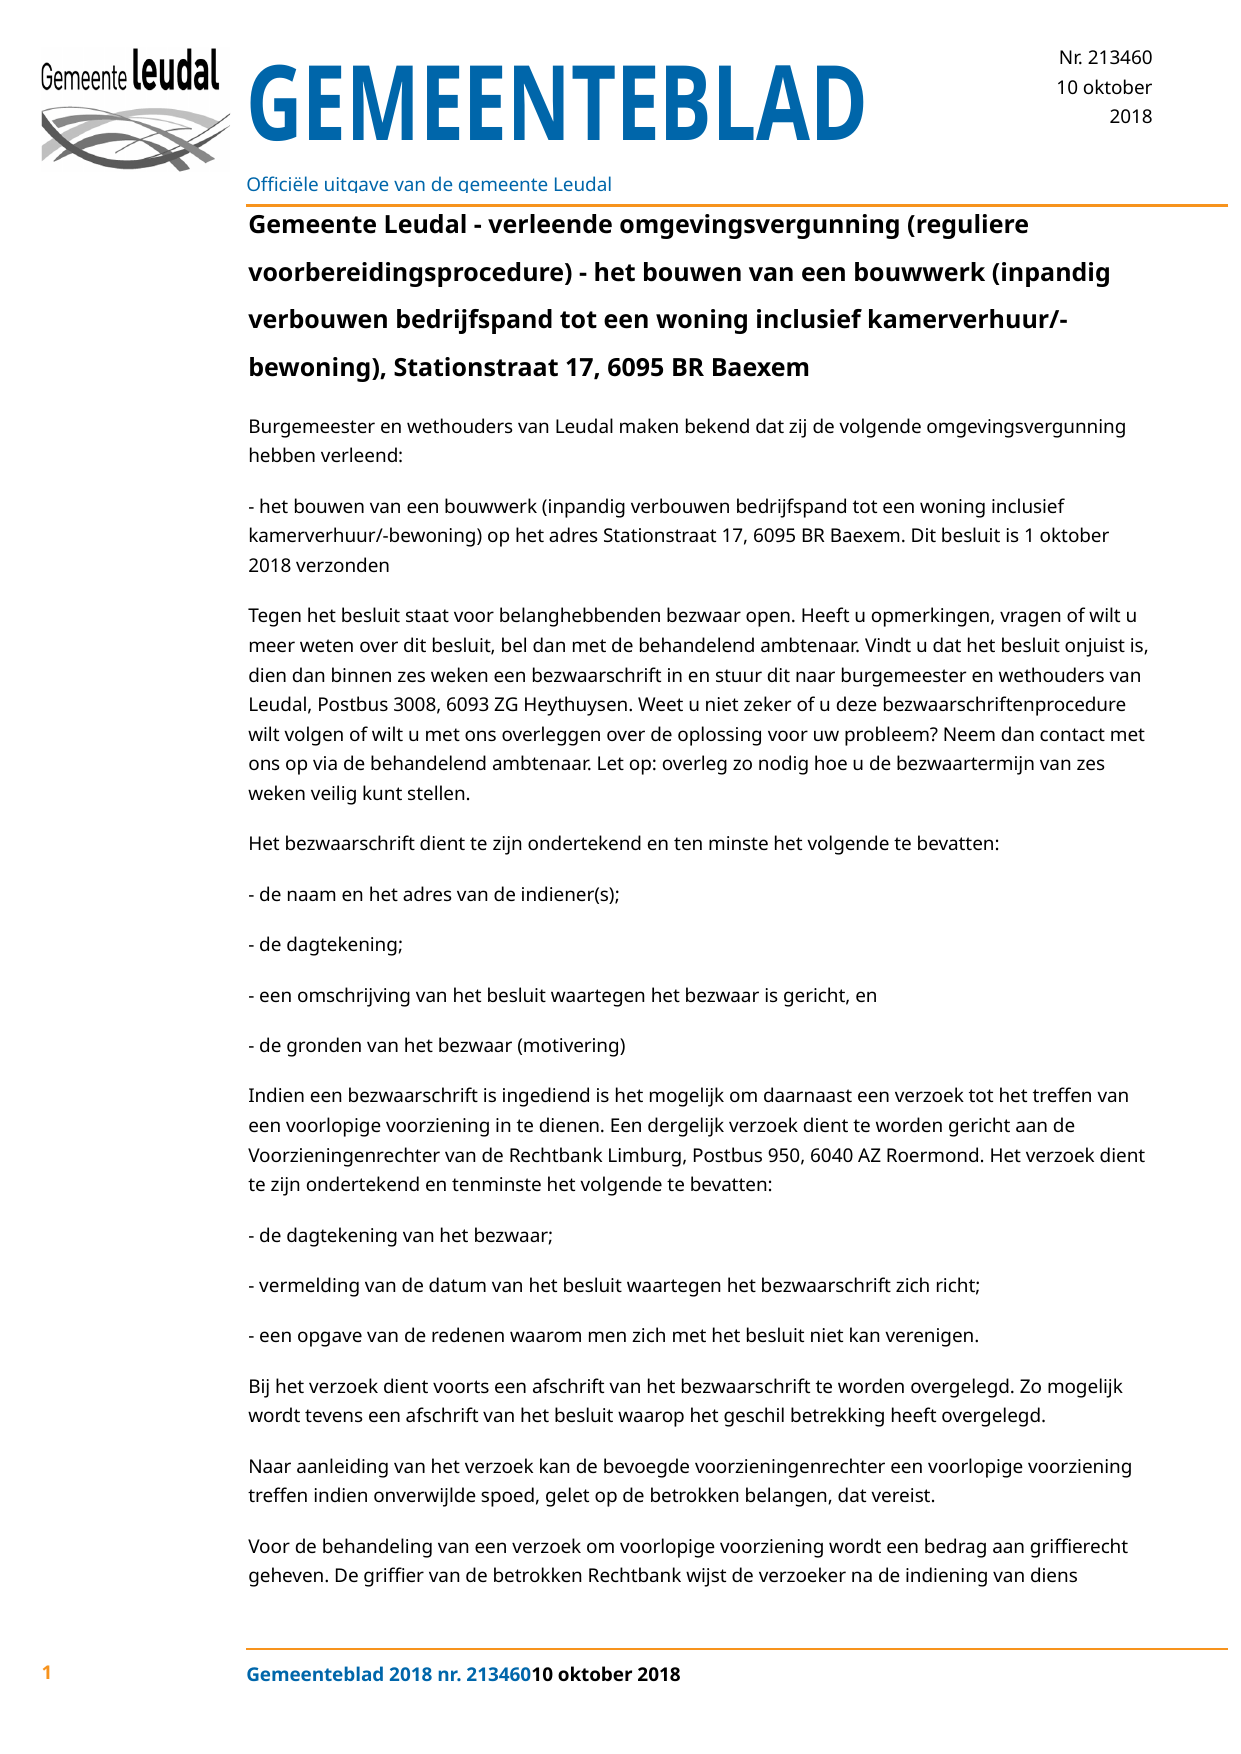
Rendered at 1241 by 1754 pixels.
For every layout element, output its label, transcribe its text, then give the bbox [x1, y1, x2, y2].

text - een omschrijving van het besluit waartegen het bezwaar is gericht, en [248, 982, 1152, 1008]
text Voor de behandeling van een verzoek om voorlopige voorziening wordt een bedrag aan griffierecht geheven. De griffier van de betrokken Rechtbank wijst de verzoeker na de indiening van diens [248, 1533, 1152, 1588]
text - de gronden van het bezwaar (motivering) [248, 1032, 1152, 1058]
text - de dagtekening; [248, 931, 1152, 957]
text Gemeente Leudal - verleende omgevingsvergunning (reguliere voorbereidingsprocedure) - het bouwen van een bouwwerk (inpandig verbouwen bedrijfspand tot een woning inclusief kamerverhuur/-bewoning), Stationstraat 17, 6095 BR Baexem [248, 207, 1152, 384]
picture [41, 47, 231, 172]
text - vermelding van de datum van het besluit waartegen het bezwaarschrift zich richt; [248, 1272, 1152, 1298]
text Bij het verzoek dient voorts een afschrift van het bezwaarschrift te worden overgelegd. Zo mogelijk wordt tevens een afschrift van het besluit waarop het geschil betrekking heeft overgelegd. [248, 1373, 1152, 1428]
text Het bezwaarschrift dient te zijn ondertekend en ten minste het volgende te bevatten: [248, 831, 1152, 856]
text Indien een bezwaarschrift is ingediend is het mogelijk om daarnaast een verzoek tot het treffen van een voorlopige voorziening in te dienen. Een dergelijk verzoek dient te worden gericht aan de Voorzieningenrechter van de Rechtbank Limburg, Postbus 950, 6040 AZ Roermond. Het verzoek dient te zijn ondertekend en tenminste het volgende te bevatten: [248, 1083, 1152, 1197]
text - de dagtekening van het bezwaar; [248, 1222, 1152, 1248]
text - de naam en het adres van de indiener(s); [248, 881, 1152, 907]
text Naar aanleiding van het verzoek kan de bevoegde voorzieningenrechter een voorlopige voorziening treffen indien onverwijlde spoed, gelet op de betrokken belangen, dat vereist. [248, 1453, 1152, 1508]
text - het bouwen van een bouwwerk (inpandig verbouwen bedrijfspand tot een woning inclusief kamerverhuur/-bewoning) op het adres Stationstraat 17, 6095 BR Baexem. Dit besluit is 1 oktober 2018 verzonden [248, 493, 1152, 578]
text Burgemeester en wethouders van Leudal maken bekend dat zij de volgende omgevingsvergunning hebben verleend: [248, 413, 1152, 468]
text Tegen het besluit staat voor belanghebbenden bezwaar open. Heeft u opmerkingen, vragen of wilt u meer weten over dit besluit, bel dan met de behandelend ambtenaar. Vindt u dat het besluit onjuist is, dien dan binnen zes weken een bezwaarschrift in en stuur dit naar burgemeester en wethouders van Leudal, Postbus 3008, 6093 ZG Heythuysen. Weet u niet zeker of u deze bezwaarschriftenprocedure wilt volgen of wilt u met ons overleggen over de oplossing voor uw probleem? Neem dan contact met ons op via de behandelend ambtenaar. Let op: overleg zo nodig hoe u de bezwaartermijn van zes weken veilig kunt stellen. [248, 603, 1152, 806]
text - een opgave van de redenen waarom men zich met het besluit niet kan verenigen. [248, 1323, 1152, 1348]
